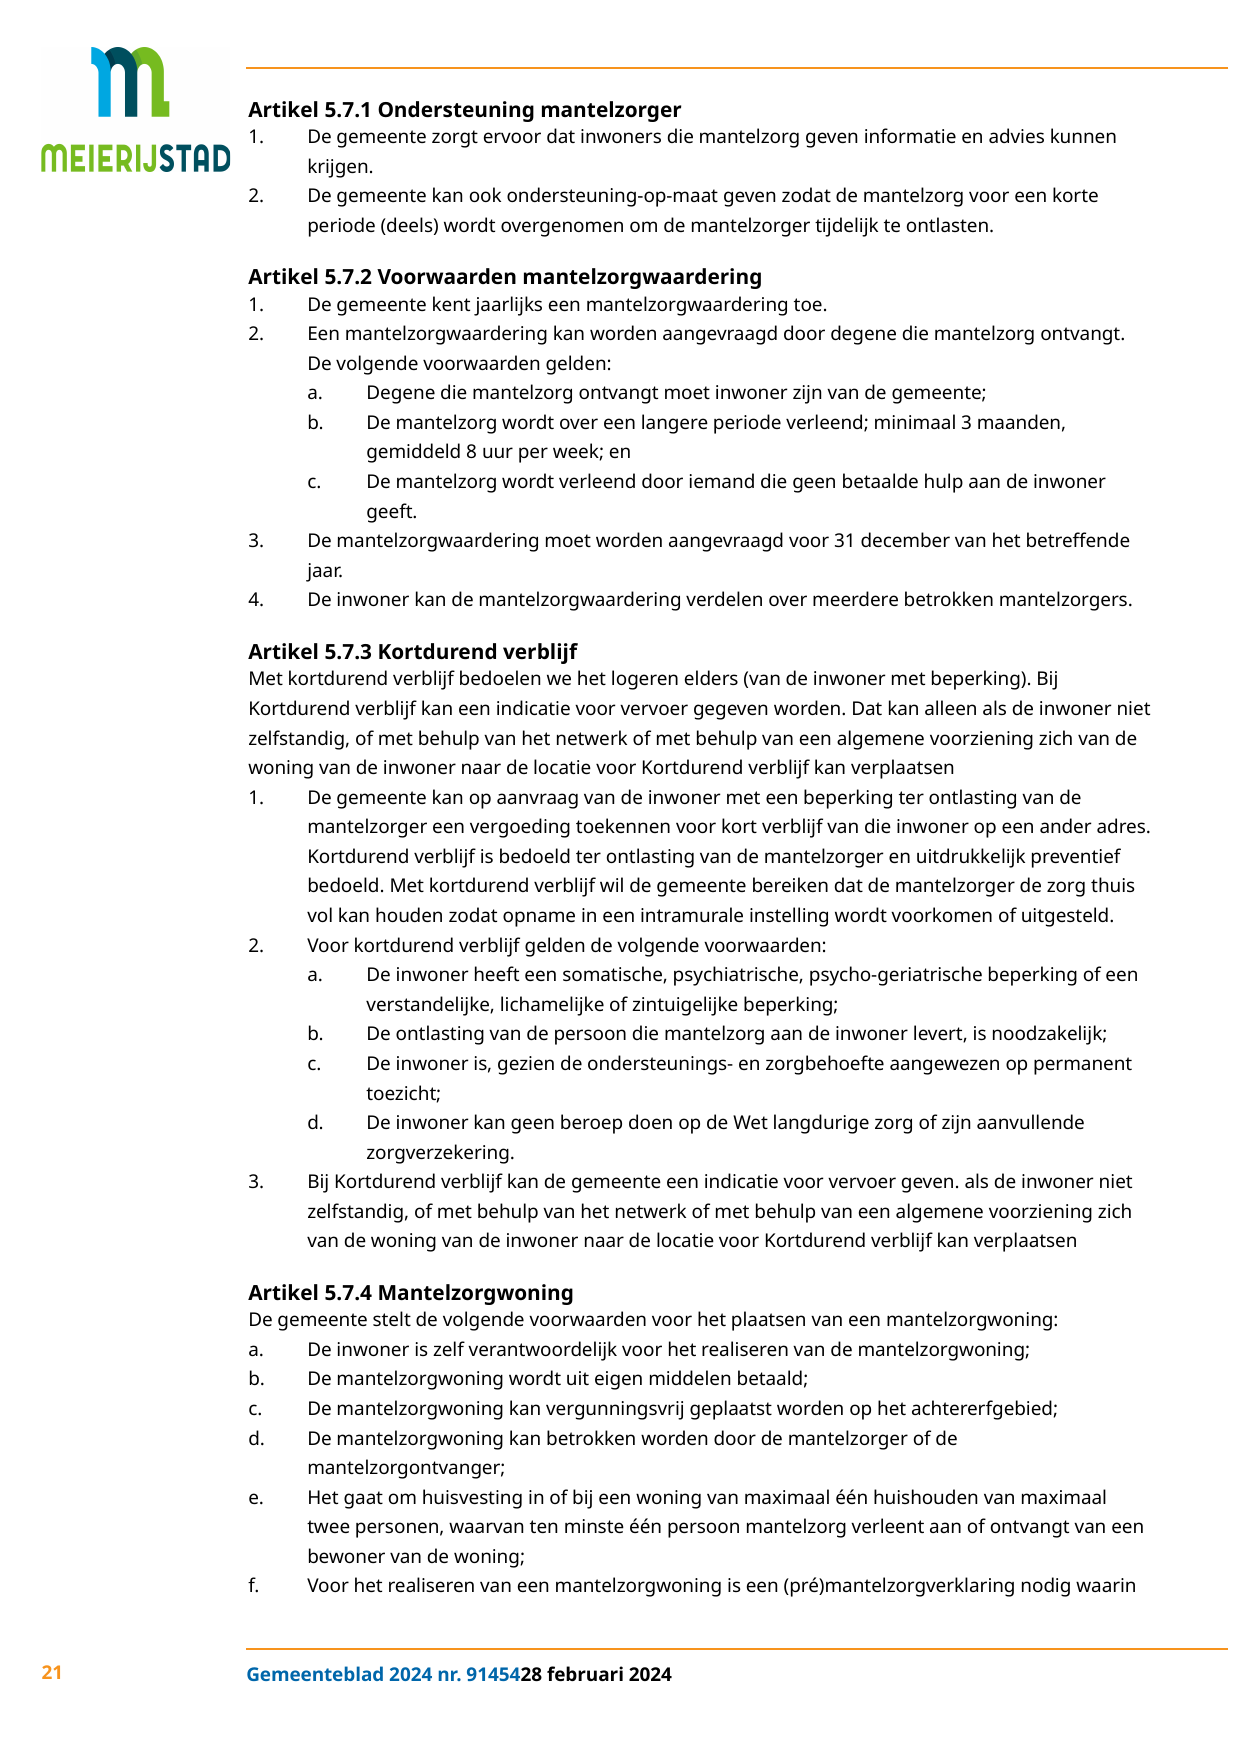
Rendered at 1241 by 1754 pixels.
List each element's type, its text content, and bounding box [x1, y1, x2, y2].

list De mantelzorgwaardering moet worden aangevraagd voor 31 december van het betreffende jaar. [248, 527, 1152, 583]
list De mantelzorgwoning kan betrokken worden door de mantelzorger of de mantelzorgontvanger; [248, 1425, 1152, 1480]
list De ontlasting van de persoon die mantelzorg aan de inwoner levert, is noodzakelijk; [307, 1021, 1152, 1046]
list De gemeente kent jaarlijks een mantelzorgwaardering toe. [248, 291, 1152, 317]
list Voor het realiseren van een mantelzorgwoning is een (pré)mantelzorgverklaring nodig waarin [248, 1573, 1152, 1598]
list Degene die mantelzorg ontvangt moet inwoner zijn van de gemeente; [307, 379, 1152, 405]
list De inwoner kan geen beroep doen op de Wet langdurige zorg of zijn aanvullende zorgverzekering. [307, 1109, 1152, 1164]
list De gemeente kan ook ondersteuning-op-maat geven zodat de mantelzorg voor een korte periode (deels) wordt overgenomen om de mantelzorger tijdelijk te ontlasten. [248, 182, 1152, 238]
list De inwoner is, gezien de ondersteunings- en zorgbehoefte aangewezen op permanent toezicht; [307, 1050, 1152, 1105]
text Artikel 5.7.3 Kortdurend verblijf [248, 637, 1152, 666]
text Artikel 5.7.1 Ondersteuning mantelzorger [248, 95, 1152, 123]
text Met kortdurend verblijf bedoelen we het logeren elders (van de inwoner met beperking). Bij Kortdurend verblijf kan een indicatie voor vervoer gegeven worden. Dat kan alleen als de inwoner niet zelfstandig, of met behulp van het netwerk of met behulp van een algemene voorziening zich van de woning van de inwoner naar de locatie voor Kortdurend verblijf kan verplaatsen [248, 666, 1152, 780]
text Artikel 5.7.2 Voorwaarden mantelzorgwaardering [248, 262, 1152, 291]
list De gemeente kan op aanvraag van de inwoner met een beperking ter ontlasting van de mantelzorger een vergoeding toekennen voor kort verblijf van die inwoner op een ander adres. Kortdurend verblijf is bedoeld ter ontlasting van de mantelzorger en uitdrukkelijk preventief bedoeld. Met kortdurend verblijf wil de gemeente bereiken dat de mantelzorger de zorg thuis vol kan houden zodat opname in een intramurale instelling wordt voorkomen of uitgesteld. [248, 784, 1152, 928]
list De mantelzorgwoning kan vergunningsvrij geplaatst worden op het achtererfgebied; [248, 1395, 1152, 1421]
text De gemeente stelt de volgende voorwaarden voor het plaatsen van een mantelzorgwoning: [248, 1306, 1152, 1332]
text Artikel 5.7.4 Mantelzorgwoning [248, 1278, 1152, 1306]
picture [41, 47, 231, 172]
list De inwoner heeft een somatische, psychiatrische, psycho-geriatrische beperking of een verstandelijke, lichamelijke of zintuigelijke beperking; [307, 961, 1152, 1017]
list De gemeente zorgt ervoor dat inwoners die mantelzorg geven informatie en advies kunnen krijgen. [248, 123, 1152, 178]
list Voor kortdurend verblijf gelden de volgende voorwaarden: [248, 932, 1152, 957]
list De inwoner is zelf verantwoordelijk voor het realiseren van de mantelzorgwoning; [248, 1336, 1152, 1362]
list De inwoner kan de mantelzorgwaardering verdelen over meerdere betrokken mantelzorgers. [248, 587, 1152, 612]
list De mantelzorgwoning wordt uit eigen middelen betaald; [248, 1366, 1152, 1391]
list Het gaat om huisvesting in of bij een woning van maximaal één huishouden van maximaal twee personen, waarvan ten minste één persoon mantelzorg verleent aan of ontvangt van een bewoner van de woning; [248, 1484, 1152, 1569]
list Bij Kortdurend verblijf kan de gemeente een indicatie voor vervoer geven. als de inwoner niet zelfstandig, of met behulp van het netwerk of met behulp van een algemene voorziening zich van de woning van de inwoner naar de locatie voor Kortdurend verblijf kan verplaatsen [248, 1168, 1152, 1253]
list Een mantelzorgwaardering kan worden aangevraagd door degene die mantelzorg ontvangt. De volgende voorwaarden gelden: [248, 320, 1152, 376]
list De mantelzorg wordt verleend door iemand die geen betaalde hulp aan de inwoner geeft. [307, 468, 1152, 524]
list De mantelzorg wordt over een langere periode verleend; minimaal 3 maanden, gemiddeld 8 uur per week; en [307, 409, 1152, 464]
